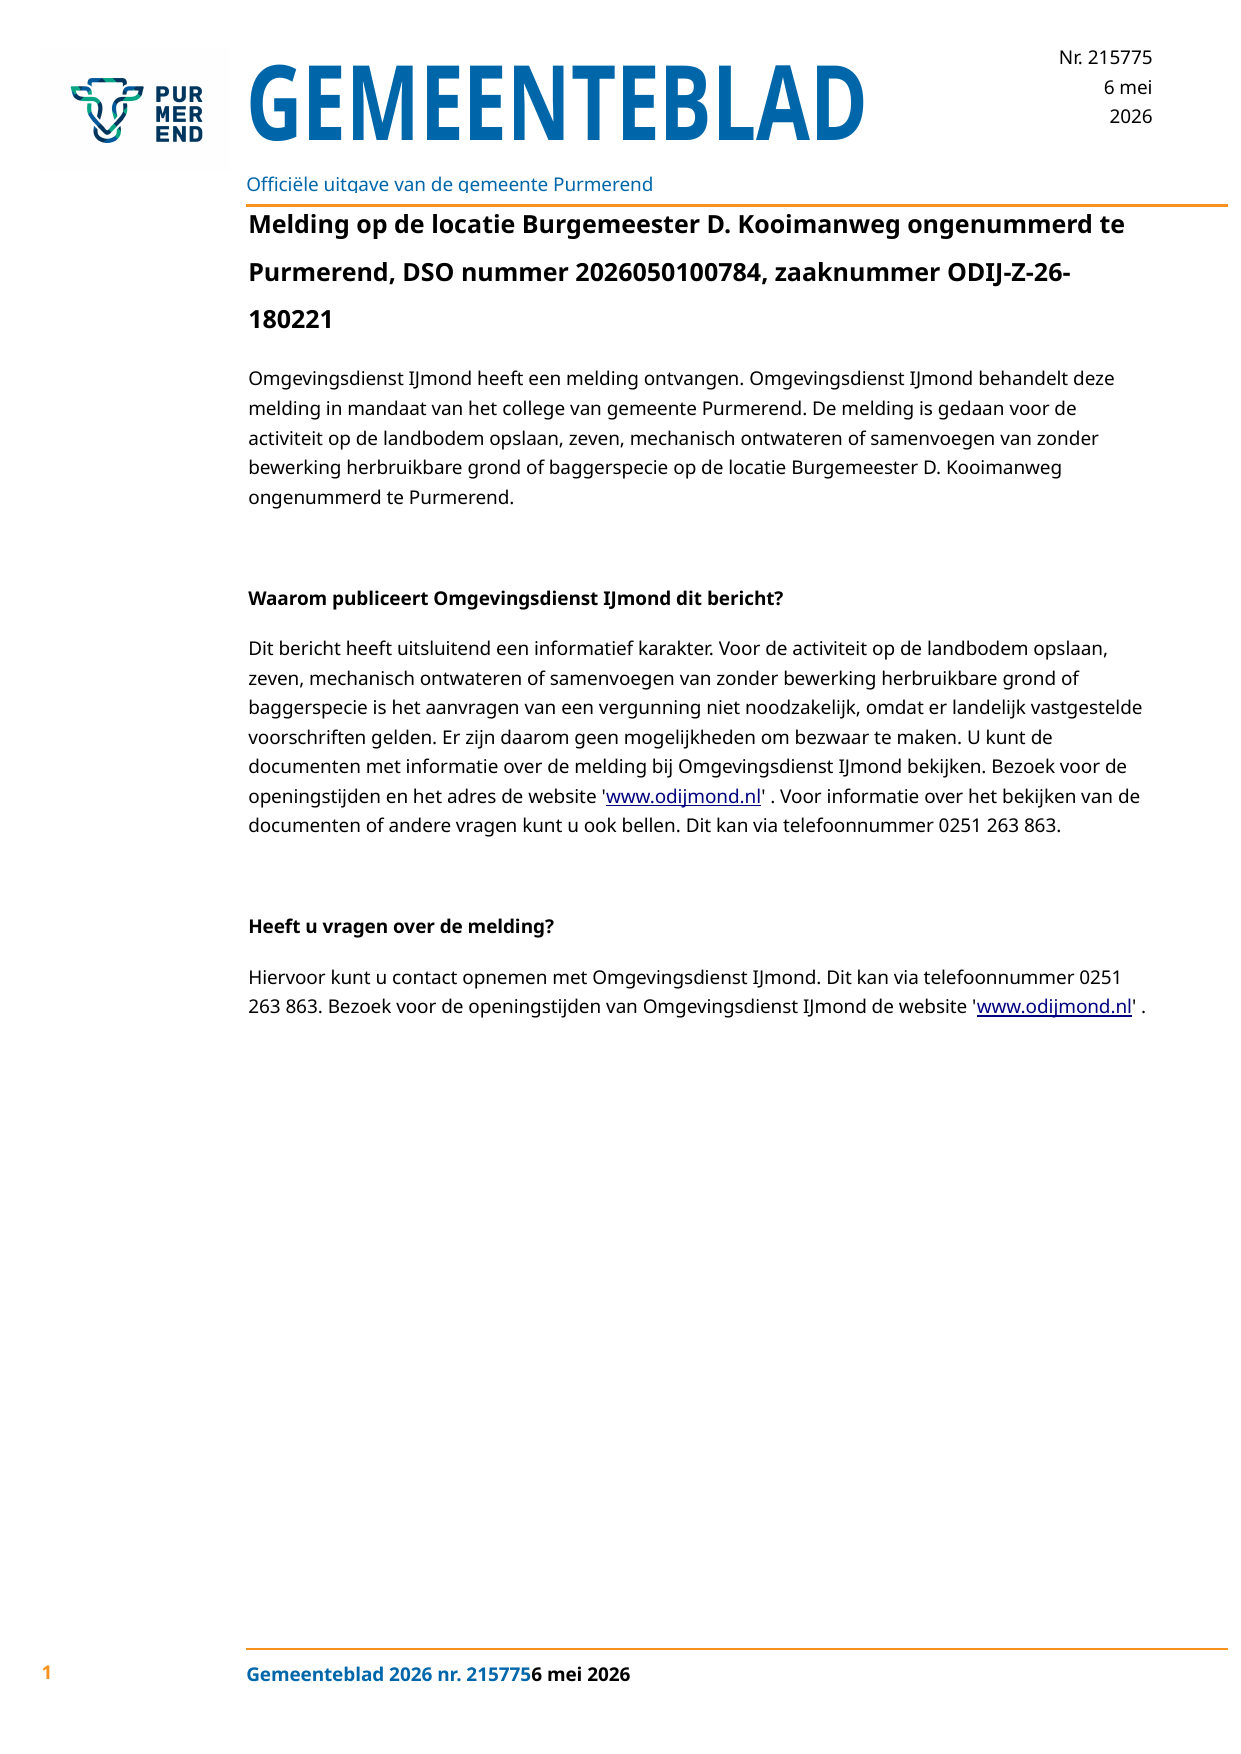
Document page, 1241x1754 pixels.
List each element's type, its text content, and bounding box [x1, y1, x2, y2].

text Omgevingsdienst IJmond heeft een melding ontvangen. Omgevingsdienst IJmond behandelt deze melding in mandaat van het college van gemeente Purmerend. De melding is gedaan voor de activiteit op de landbodem opslaan, zeven, mechanisch ontwateren of samenvoegen van zonder bewerking herbruikbare grond of baggerspecie op de locatie Burgemeester D. Kooimanweg ongenummerd te Purmerend. [248, 366, 1152, 509]
picture [41, 47, 231, 172]
text Melding op de locatie Burgemeester D. Kooimanweg ongenummerd te Purmerend, DSO nummer 2026050100784, zaaknummer ODIJ-Z-26-180221 [248, 207, 1152, 336]
text Hiervoor kunt u contact opnemen met Omgevingsdienst IJmond. Dit kan via telefoonnummer 0251 263 863. Bezoek voor de openingstijden van Omgevingsdienst IJmond de website 'www.odijmond.nl' . [248, 964, 1152, 1019]
text Waarom publiceert Omgevingsdienst IJmond dit bericht? [248, 585, 1152, 610]
text Dit bericht heeft uitsluitend een informatief karakter. Voor de activiteit op de landbodem opslaan, zeven, mechanisch ontwateren of samenvoegen van zonder bewerking herbruikbare grond of baggerspecie is het aanvragen van een vergunning niet noodzakelijk, omdat er landelijk vastgestelde voorschriften gelden. Er zijn daarom geen mogelijkheden om bezwaar te maken. U kunt de documenten met informatie over de melding bij Omgevingsdienst IJmond bekijken. Bezoek voor de openingstijden en het adres de website 'www.odijmond.nl' . Voor informatie over het bekijken van de documenten of andere vragen kunt u ook bellen. Dit kan via telefoonnummer 0251 263 863. [248, 635, 1152, 838]
text Heeft u vragen over de melding? [248, 913, 1152, 939]
